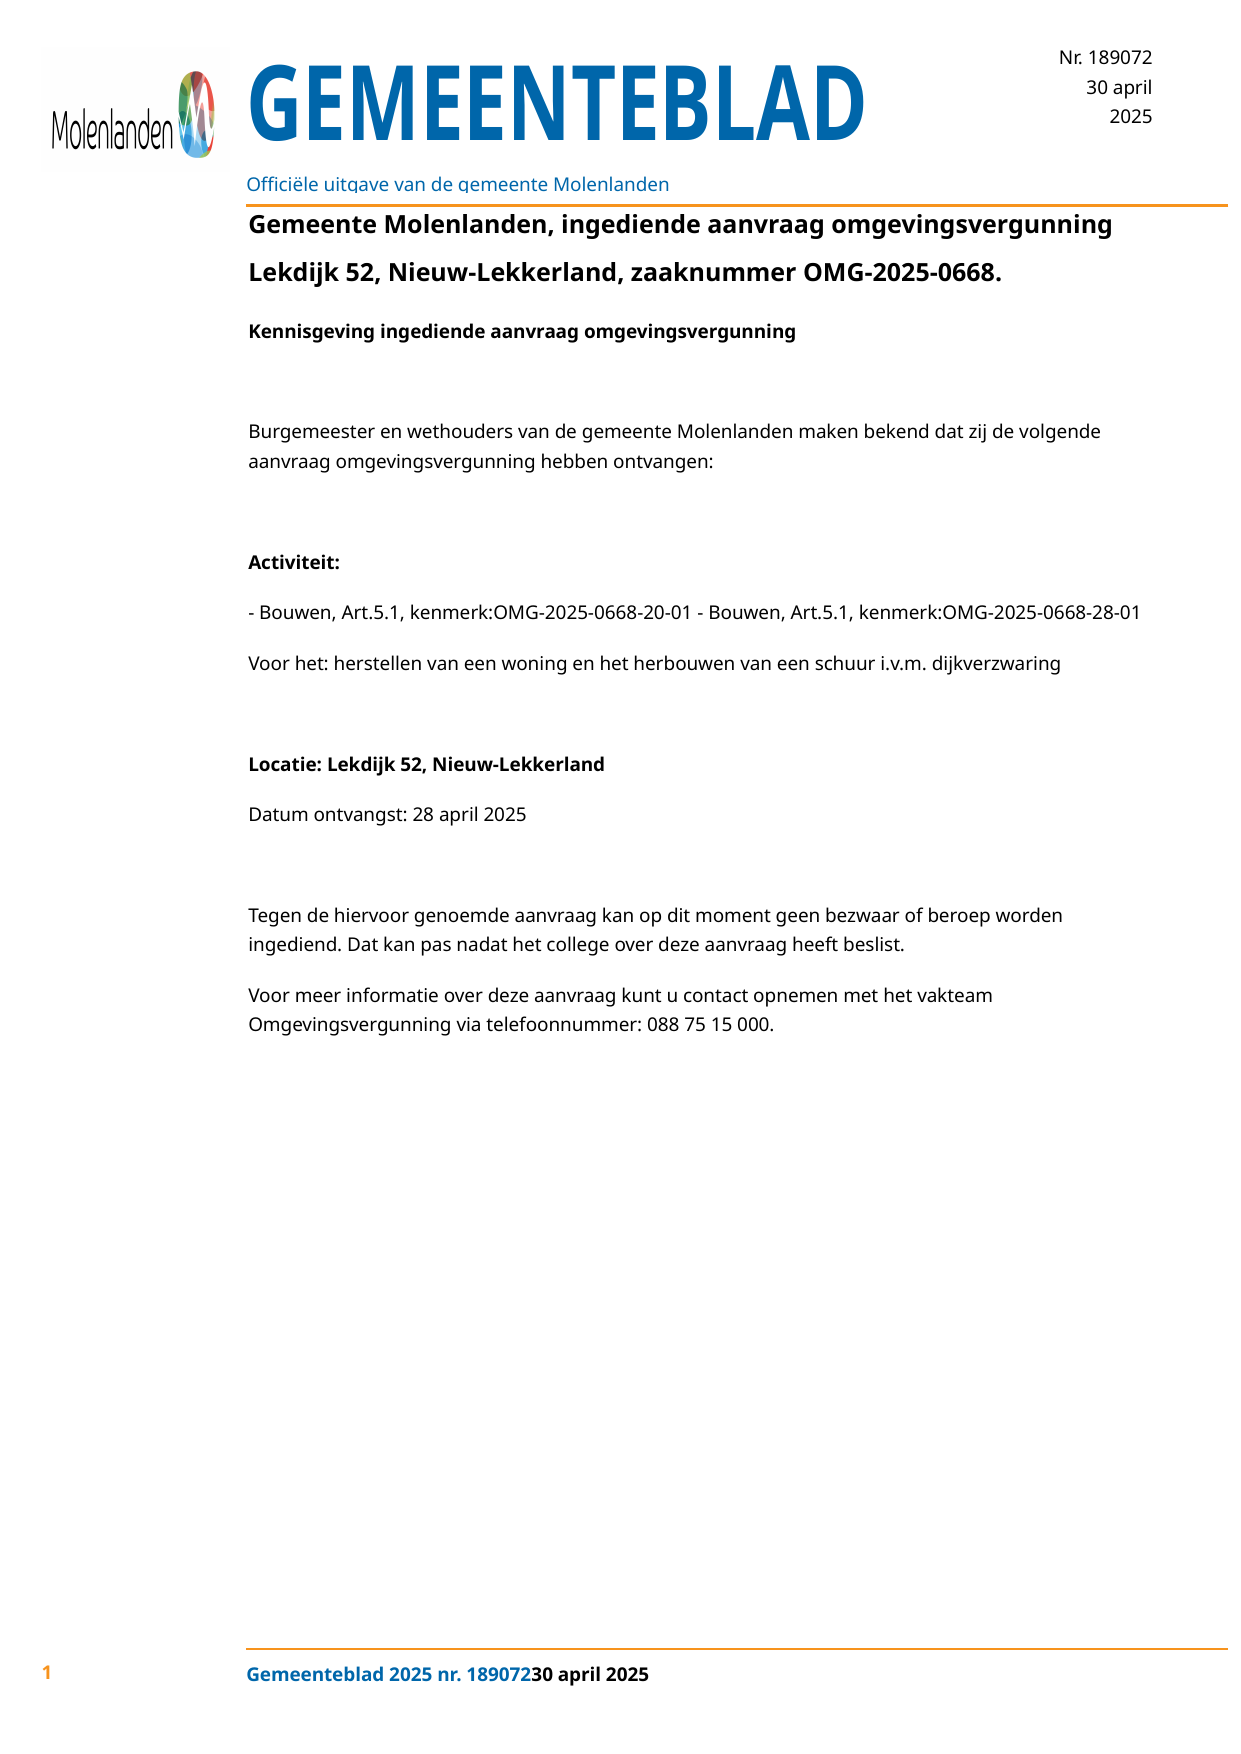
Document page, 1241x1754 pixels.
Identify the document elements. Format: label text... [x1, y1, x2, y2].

text Datum ontvangst: 28 april 2025 [248, 801, 1152, 827]
text Voor het: herstellen van een woning en het herbouwen van een schuur i.v.m. dijkverzwaring [248, 650, 1152, 676]
text Gemeente Molenlanden, ingediende aanvraag omgevingsvergunning Lekdijk 52, Nieuw-Lekkerland, zaaknummer OMG-2025-0668. [248, 207, 1152, 288]
text Voor meer informatie over deze aanvraag kunt u contact opnemen met het vakteam Omgevingsvergunning via telefoonnummer: 088 75 15 000. [248, 982, 1152, 1037]
text Locatie: Lekdijk 52, Nieuw-Lekkerland [248, 751, 1152, 777]
text Tegen de hiervoor genoemde aanvraag kan op dit moment geen bezwaar of beroep worden ingediend. Dat kan pas nadat het college over deze aanvraag heeft beslist. [248, 902, 1152, 957]
picture [41, 47, 231, 172]
text Kennisgeving ingediende aanvraag omgevingsvergunning [248, 318, 1152, 344]
text Activiteit: [248, 549, 1152, 575]
text - Bouwen, Art.5.1, kenmerk:OMG-2025-0668-20-01 - Bouwen, Art.5.1, kenmerk:OMG-2025-0668-28-01 [248, 599, 1152, 625]
text Burgemeester en wethouders van de gemeente Molenlanden maken bekend dat zij de volgende aanvraag omgevingsvergunning hebben ontvangen: [248, 419, 1152, 474]
